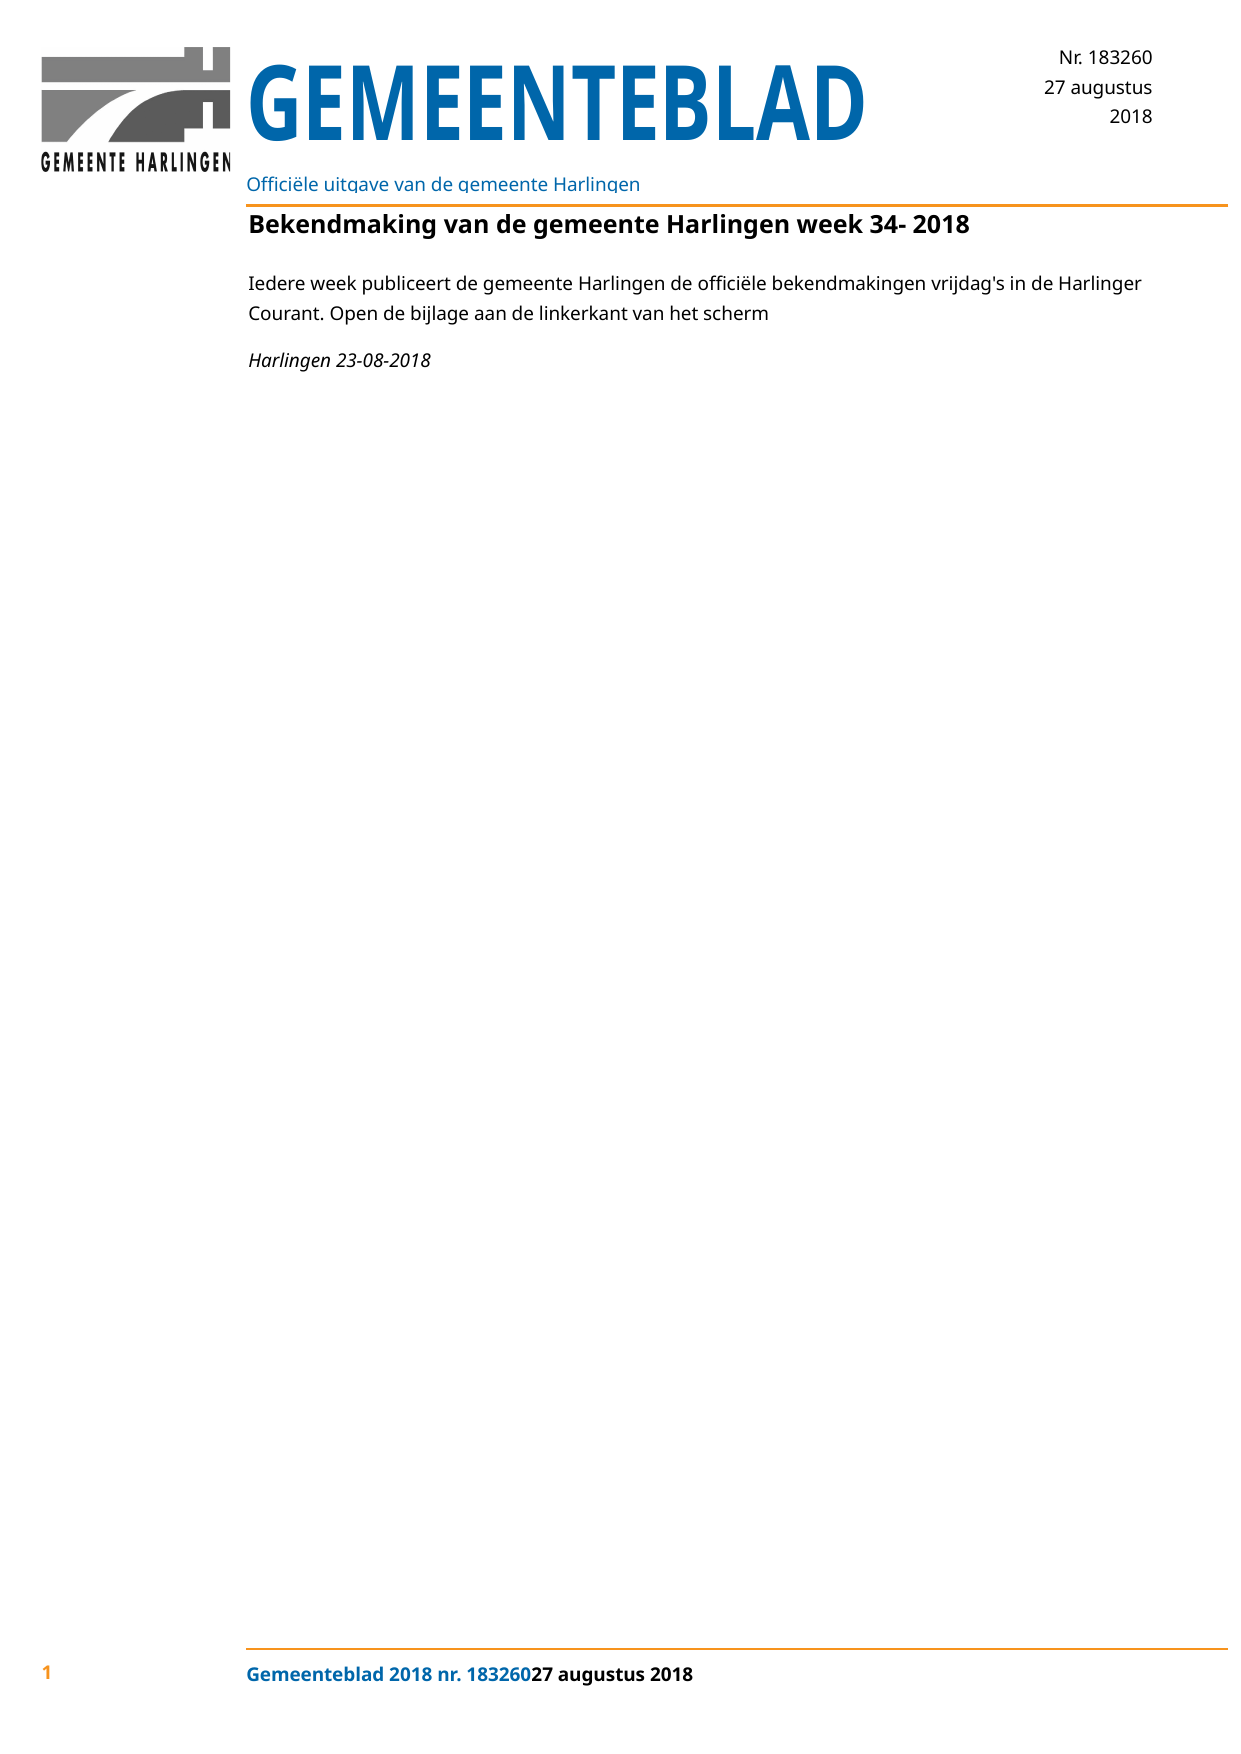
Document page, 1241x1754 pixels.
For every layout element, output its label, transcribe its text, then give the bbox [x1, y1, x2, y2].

text Iedere week publiceert de gemeente Harlingen de officiële bekendmakingen vrijdag's in de Harlinger Courant. Open de bijlage aan de linkerkant van het scherm [248, 270, 1152, 326]
picture [41, 47, 231, 172]
text Harlingen 23-08-2018 [248, 348, 1152, 373]
text Bekendmaking van de gemeente Harlingen week 34- 2018 [248, 207, 1152, 241]
